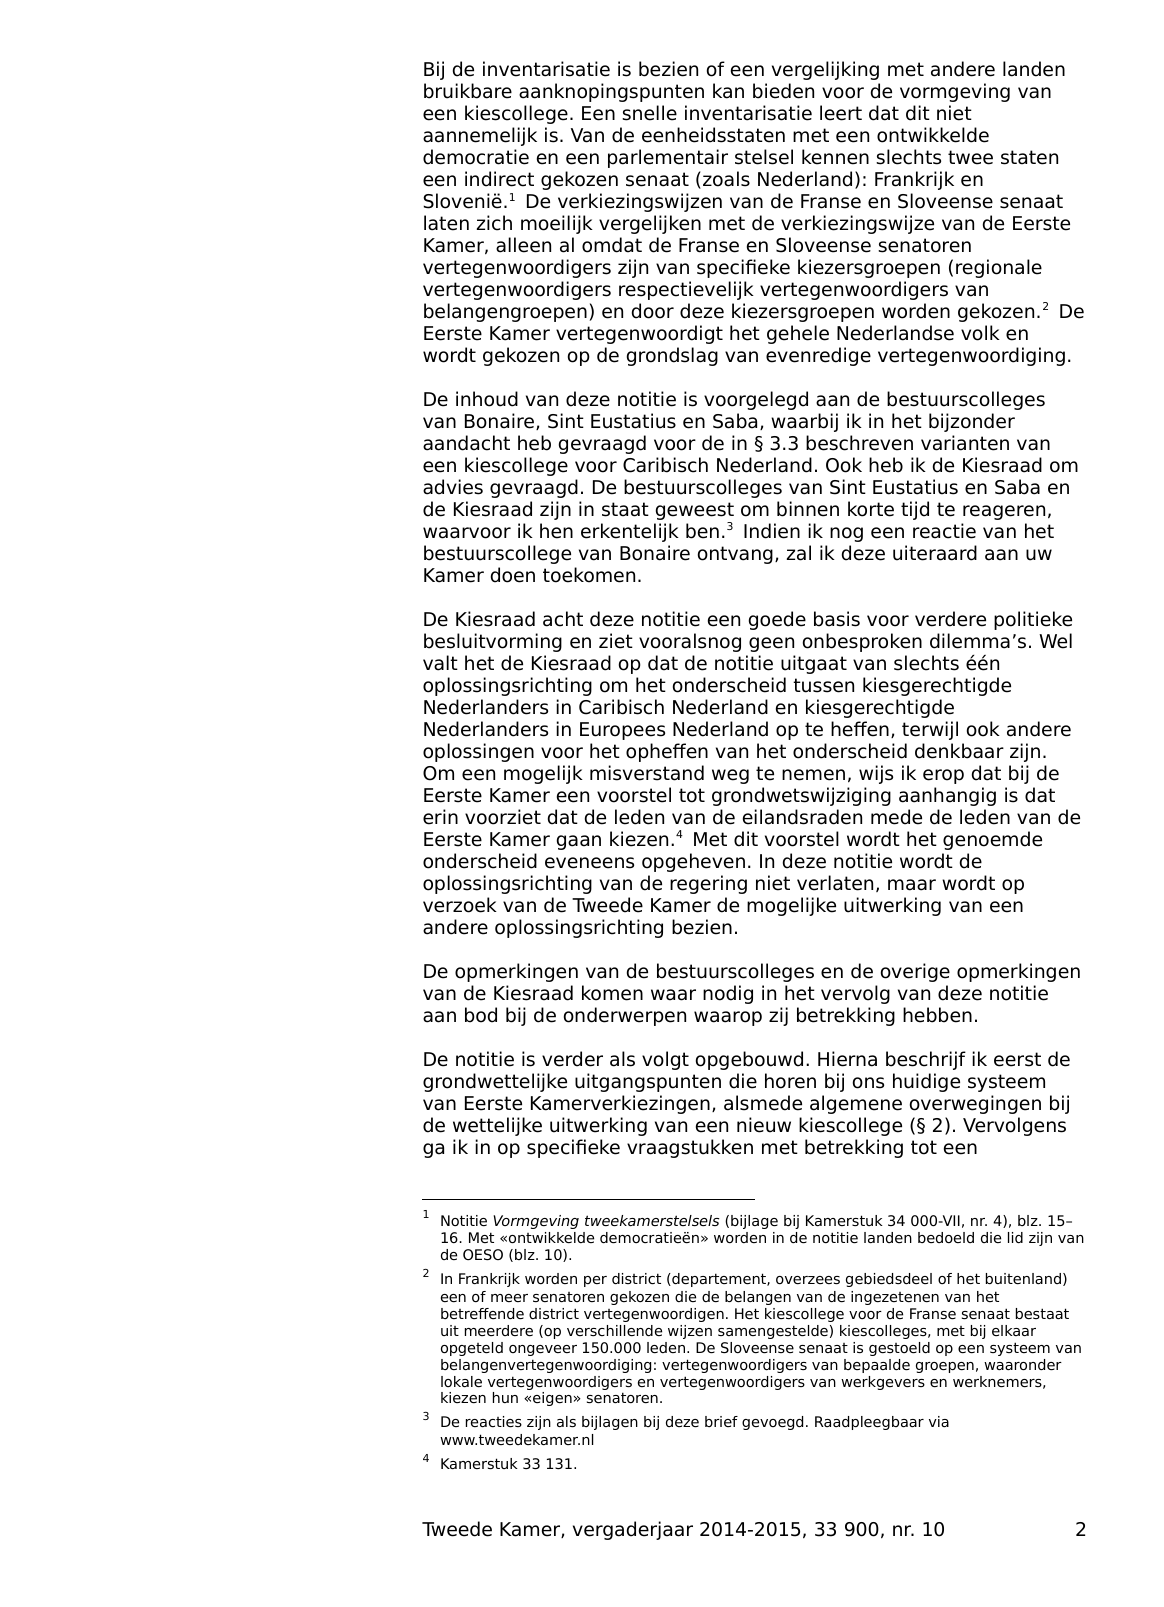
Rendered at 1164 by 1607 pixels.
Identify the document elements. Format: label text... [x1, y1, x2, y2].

text Notitie Vormgeving tweekamerstelsels (bijlage bij Kamerstuk 34 000-VII, nr. 4), blz. 15–16. Met «ontwikkelde democratieën» worden in de notitie landen bedoeld die lid zijn van de OESO (blz. 10). [422, 1208, 1087, 1264]
text Bij de inventarisatie is bezien of een vergelijking met andere landen bruikbare aanknopingspunten kan bieden voor de vormgeving van een kiescollege. Een snelle inventarisatie leert dat dit niet aannemelijk is. Van de eenheidsstaten met een ontwikkelde democratie en een parlementair stelsel kennen slechts twee staten een indirect gekozen senaat (zoals Nederland): Frankrijk en Slovenië. De verkiezingswijzen van de Franse en Sloveense senaat laten zich moeilijk vergelijken met de verkiezingswijze van de Eerste Kamer, alleen al omdat de Franse en Sloveense senatoren vertegenwoordigers zijn van specifieke kiezersgroepen (regionale vertegenwoordigers respectievelijk vertegenwoordigers van belangengroepen) en door deze kiezersgroepen worden gekozen. De Eerste Kamer vertegenwoordigt het gehele Nederlandse volk en wordt gekozen op de grondslag van evenredige vertegenwoordiging. [422, 59, 1087, 367]
text De opmerkingen van de bestuurscolleges en de overige opmerkingen van de Kiesraad komen waar nodig in het vervolg van deze notitie aan bod bij de onderwerpen waarop zij betrekking hebben. [422, 961, 1087, 1027]
text De reacties zijn als bijlagen bij deze brief gevoegd. Raadpleegbaar via www.tweedekamer.nl [422, 1410, 1087, 1449]
text De inhoud van deze notitie is voorgelegd aan de bestuurscolleges van Bonaire, Sint Eustatius en Saba, waarbij ik in het bijzonder aandacht heb gevraagd voor de in § 3.3 beschreven varianten van een kiescollege voor Caribisch Nederland. Ook heb ik de Kiesraad om advies gevraagd. De bestuurscolleges van Sint Eustatius en Saba en de Kiesraad zijn in staat geweest om binnen korte tijd te reageren, waarvoor ik hen erkentelijk ben. Indien ik nog een reactie van het bestuurscollege van Bonaire ontvang, zal ik deze uiteraard aan uw Kamer doen toekomen. [422, 389, 1087, 587]
text De Kiesraad acht deze notitie een goede basis voor verdere politieke besluitvorming en ziet vooralsnog geen onbesproken dilemma’s. Wel valt het de Kiesraad op dat de notitie uitgaat van slechts één oplossingsrichting om het onderscheid tussen kiesgerechtigde Nederlanders in Caribisch Nederland en kiesgerechtigde Nederlanders in Europees Nederland op te heffen, terwijl ook andere oplossingen voor het opheffen van het onderscheid denkbaar zijn. Om een mogelijk misverstand weg te nemen, wijs ik erop dat bij de Eerste Kamer een voorstel tot grondwetswijziging aanhangig is dat erin voorziet dat de leden van de eilandsraden mede de leden van de Eerste Kamer gaan kiezen. Met dit voorstel wordt het genoemde onderscheid eveneens opgeheven. In deze notitie wordt de oplossingsrichting van de regering niet verlaten, maar wordt op verzoek van de Tweede Kamer de mogelijke uitwerking van een andere oplossingsrichting bezien. [422, 609, 1087, 939]
text De notitie is verder als volgt opgebouwd. Hierna beschrijf ik eerst de grondwettelijke uitgangspunten die horen bij ons huidige systeem van Eerste Kamerverkiezingen, alsmede algemene overwegingen bij de wettelijke uitwerking van een nieuw kiescollege (§ 2). Vervolgens ga ik in op specifieke vraagstukken met betrekking tot een [422, 1049, 1087, 1159]
text Kamerstuk 33 131. [422, 1452, 1087, 1474]
text In Frankrijk worden per district (departement, overzees gebiedsdeel of het buitenland) een of meer senatoren gekozen die de belangen van de ingezetenen van het betreffende district vertegenwoordigen. Het kiescollege voor de Franse senaat bestaat uit meerdere (op verschillende wijzen samengestelde) kiescolleges, met bij elkaar opgeteld ongeveer 150.000 leden. De Sloveense senaat is gestoeld op een systeem van belangenvertegenwoordiging: vertegenwoordigers van bepaalde groepen, waaronder lokale vertegenwoordigers en vertegenwoordigers van werkgevers en werknemers, kiezen hun «eigen» senatoren. [422, 1267, 1087, 1407]
